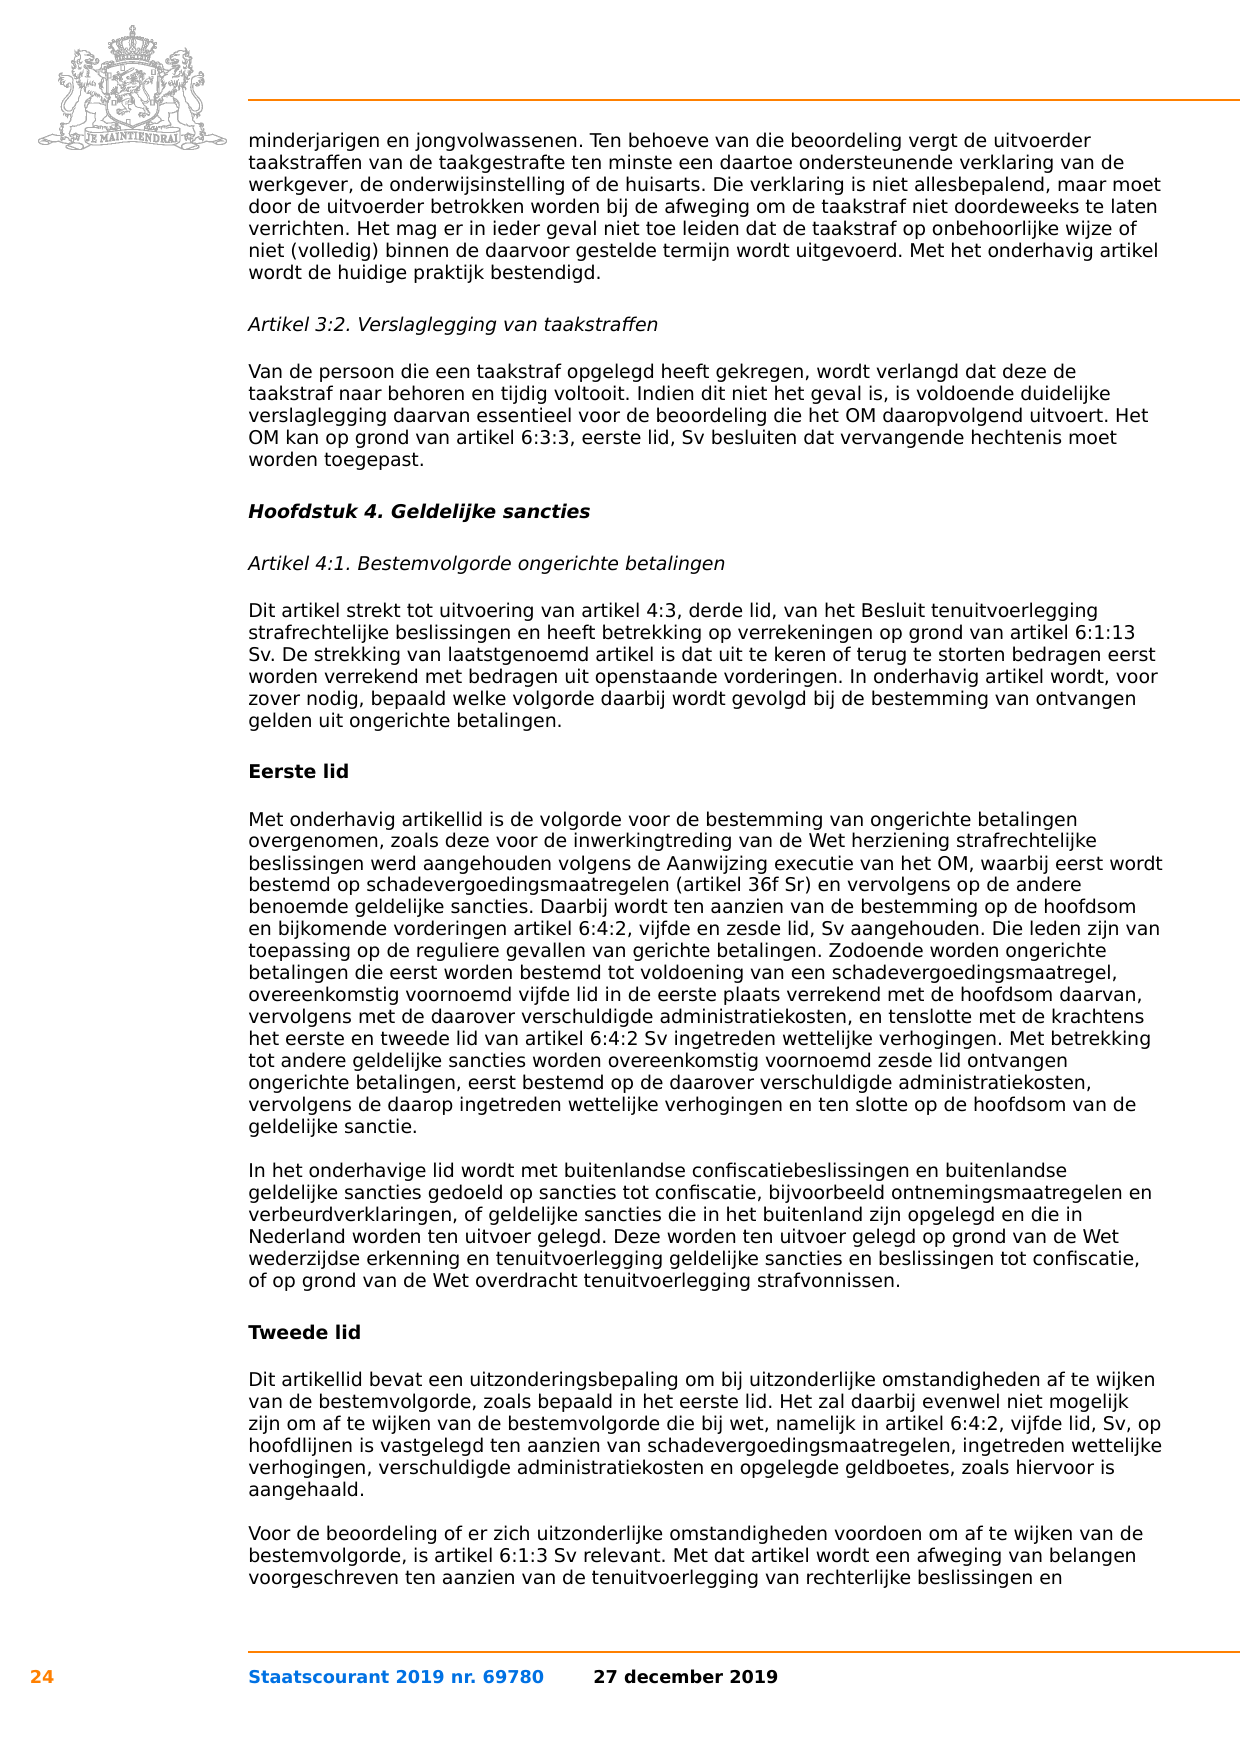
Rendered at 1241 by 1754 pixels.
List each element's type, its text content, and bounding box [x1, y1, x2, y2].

text Dit artikel strekt tot uitvoering van artikel 4:3, derde lid, van het Besluit tenuitvoerlegging strafrechtelijke beslissingen en heeft betrekking op verrekeningen op grond van artikel 6:1:13 Sv. De strekking van laatstgenoemd artikel is dat uit te keren of terug te storten bedragen eerst worden verrekend met bedragen uit openstaande vorderingen. In onderhavig artikel wordt, voor zover nodig, bepaald welke volgorde daarbij wordt gevolgd bij de bestemming van ontvangen gelden uit ongerichte betalingen. [248, 599, 1163, 731]
subtitle Hoofdstuk 4. Geldelijke sancties [248, 501, 1163, 523]
subtitle Tweede lid [248, 1322, 1163, 1344]
text Dit artikellid bevat een uitzonderingsbepaling om bij uitzonderlijke omstandigheden af te wijken van de bestemvolgorde, zoals bepaald in het eerste lid. Het zal daarbij evenwel niet mogelijk zijn om af te wijken van de bestemvolgorde die bij wet, namelijk in artikel 6:4:2, vijfde lid, Sv, op hoofdlijnen is vastgelegd ten aanzien van schadevergoedingsmaatregelen, ingetreden wettelijke verhogingen, verschuldigde administratiekosten en opgelegde geldboetes, zoals hiervoor is aangehaald. [248, 1369, 1163, 1501]
text Met onderhavig artikellid is de volgorde voor de bestemming van ongerichte betalingen overgenomen, zoals deze voor de inwerkingtreding van de Wet herziening strafrechtelijke beslissingen werd aangehouden volgens de Aanwijzing executie van het OM, waarbij eerst wordt bestemd op schadevergoedingsmaatregelen (artikel 36f Sr) en vervolgens op de andere benoemde geldelijke sancties. Daarbij wordt ten aanzien van de bestemming op de hoofdsom en bijkomende vorderingen artikel 6:4:2, vijfde en zesde lid, Sv aangehouden. Die leden zijn van toepassing op de reguliere gevallen van gerichte betalingen. Zodoende worden ongerichte betalingen die eerst worden bestemd tot voldoening van een schadevergoedingsmaatregel, overeenkomstig voornoemd vijfde lid in de eerste plaats verrekend met de hoofdsom daarvan, vervolgens met de daarover verschuldigde administratiekosten, en tenslotte met de krachtens het eerste en tweede lid van artikel 6:4:2 Sv ingetreden wettelijke verhogingen. Met betrekking tot andere geldelijke sancties worden overeenkomstig voornoemd zesde lid ontvangen ongerichte betalingen, eerst bestemd op de daarover verschuldigde administratiekosten, vervolgens de daarop ingetreden wettelijke verhogingen en ten slotte op de hoofdsom van de geldelijke sanctie. [248, 808, 1163, 1138]
subtitle Artikel 3:2. Verslaglegging van taakstraffen [248, 314, 1163, 336]
text minderjarigen en jongvolwassenen. Ten behoeve van die beoordeling vergt de uitvoerder taakstraffen van de taakgestrafte ten minste een daartoe ondersteunende verklaring van de werkgever, de onderwijsinstelling of de huisarts. Die verklaring is niet allesbepalend, maar moet door de uitvoerder betrokken worden bij de afweging om de taakstraf niet doordeweeks te laten verrichten. Het mag er in ieder geval niet toe leiden dat de taakstraf op onbehoorlijke wijze of niet (volledig) binnen de daarvoor gestelde termijn wordt uitgevoerd. Met het onderhavig artikel wordt de huidige praktijk bestendigd. [248, 130, 1163, 284]
text Van de persoon die een taakstraf opgelegd heeft gekregen, wordt verlangd dat deze de taakstraf naar behoren en tijdig voltooit. Indien dit niet het geval is, is voldoende duidelijke verslaglegging daarvan essentieel voor de beoordeling die het OM daaropvolgend uitvoert. Het OM kan op grond van artikel 6:3:3, eerste lid, Sv besluiten dat vervangende hechtenis moet worden toegepast. [248, 361, 1163, 471]
text Voor de beoordeling of er zich uitzonderlijke omstandigheden voordoen om af te wijken van de bestemvolgorde, is artikel 6:1:3 Sv relevant. Met dat artikel wordt een afweging van belangen voorgeschreven ten aanzien van de tenuitvoerlegging van rechterlijke beslissingen en [248, 1523, 1163, 1588]
picture [38, 25, 227, 150]
subtitle Eerste lid [248, 761, 1163, 783]
subtitle Artikel 4:1. Bestemvolgorde ongerichte betalingen [248, 553, 1163, 574]
text In het onderhavige lid wordt met buitenlandse confiscatiebeslissingen en buitenlandse geldelijke sancties gedoeld op sancties tot confiscatie, bijvoorbeeld ontnemingsmaatregelen en verbeurdverklaringen, of geldelijke sancties die in het buitenland zijn opgelegd en die in Nederland worden ten uitvoer gelegd. Deze worden ten uitvoer gelegd op grond van de Wet wederzijdse erkenning en tenuitvoerlegging geldelijke sancties en beslissingen tot confiscatie, of op grond van de Wet overdracht tenuitvoerlegging strafvonnissen. [248, 1160, 1163, 1292]
